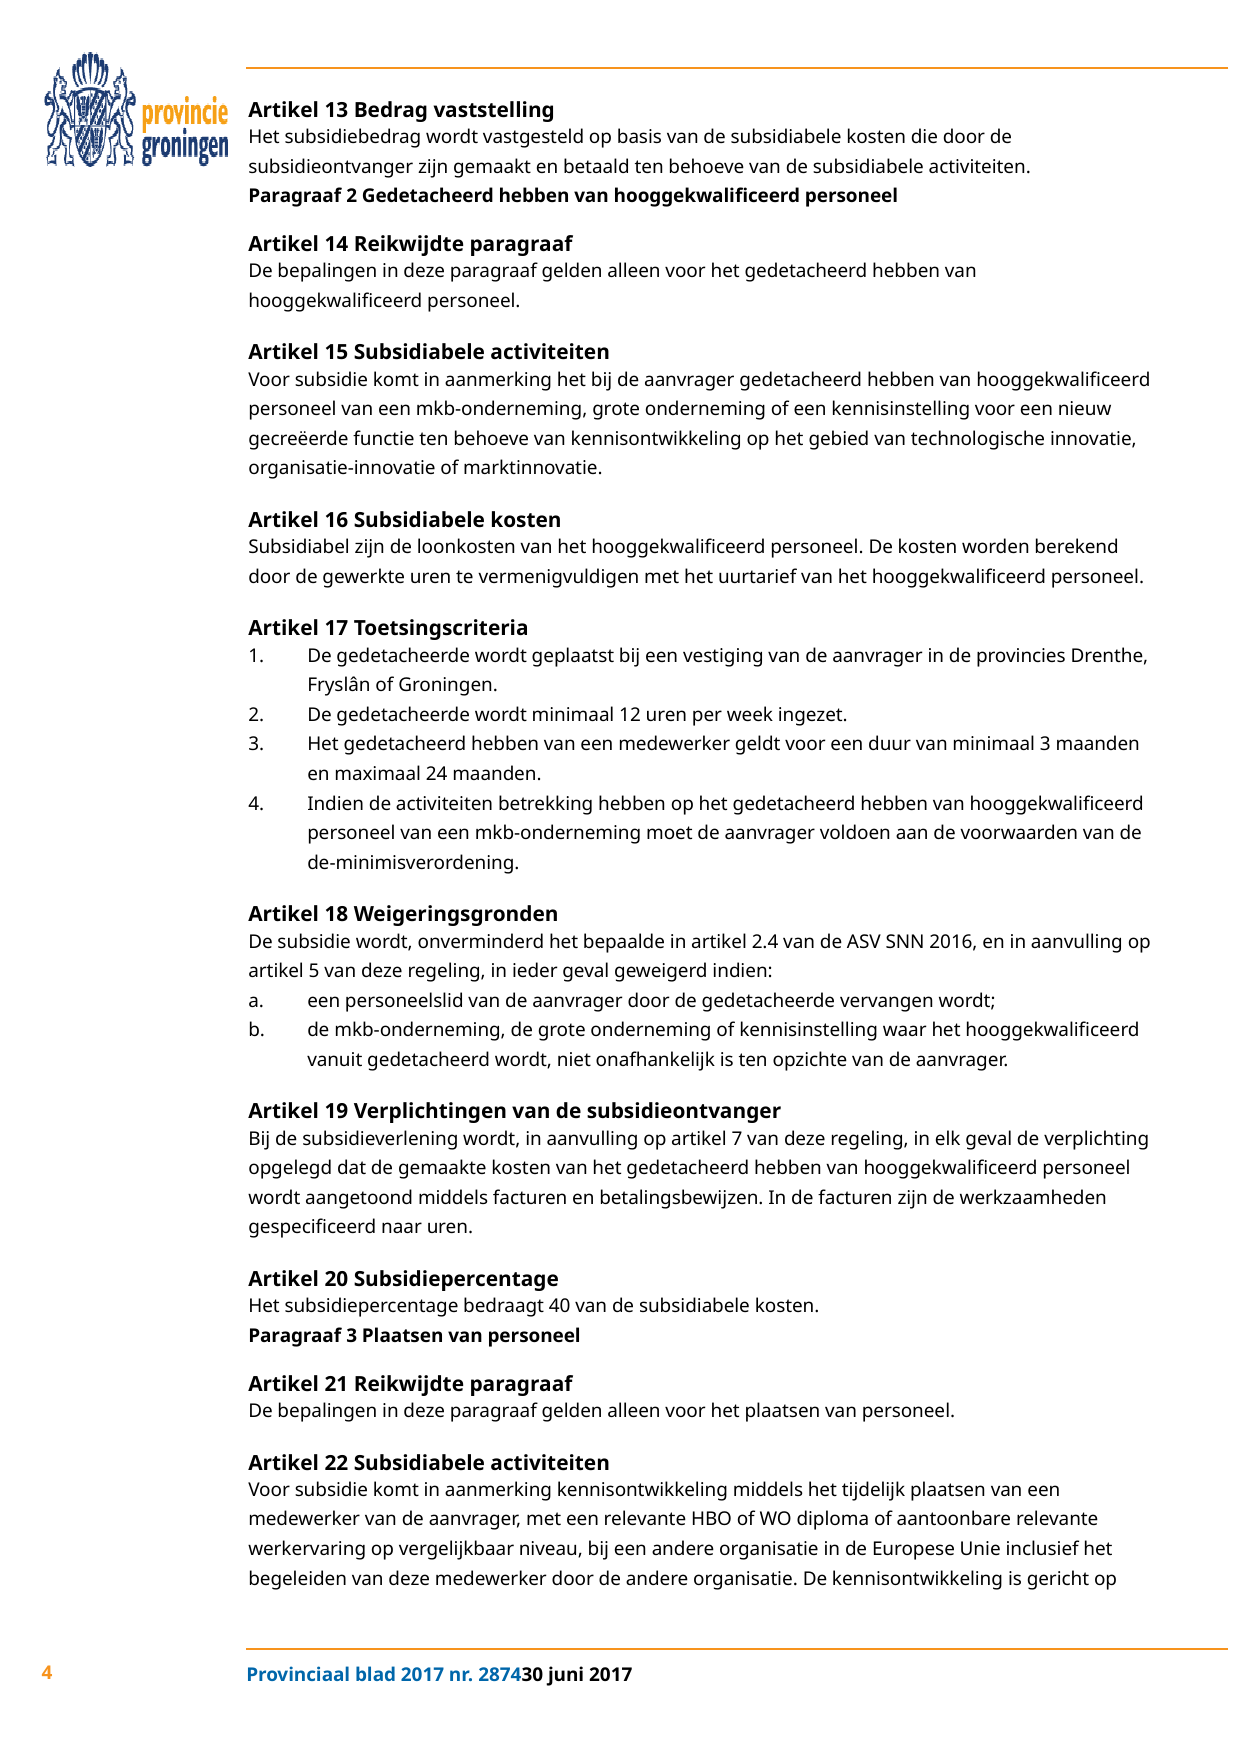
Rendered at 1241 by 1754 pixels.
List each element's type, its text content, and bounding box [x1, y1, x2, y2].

text De bepalingen in deze paragraaf gelden alleen voor het gedetacheerd hebben van hooggekwalificeerd personeel. [248, 257, 1152, 313]
text Artikel 19 Verplichtingen van de subsidieontvanger [248, 1097, 1152, 1125]
text Artikel 20 Subsidiepercentage [248, 1264, 1152, 1293]
list De gedetacheerde wordt minimaal 12 uren per week ingezet. [248, 701, 1152, 727]
list de mkb-onderneming, de grote onderneming of kennisinstelling waar het hooggekwalificeerd vanuit gedetacheerd wordt, niet onafhankelijk is ten opzichte van de aanvrager. [248, 1017, 1152, 1072]
text Artikel 22 Subsidiabele activiteiten [248, 1448, 1152, 1476]
text Bij de subsidieverlening wordt, in aanvulling op artikel 7 van deze regeling, in elk geval de verplichting opgelegd dat de gemaakte kosten van het gedetacheerd hebben van hooggekwalificeerd personeel wordt aangetoond middels facturen en betalingsbewijzen. In de facturen zijn de werkzaamheden gespecificeerd naar uren. [248, 1125, 1152, 1239]
list Indien de activiteiten betrekking hebben op het gedetacheerd hebben van hooggekwalificeerd personeel van een mkb-onderneming moet de aanvrager voldoen aan de voorwaarden van de de-minimisverordening. [248, 790, 1152, 875]
text Subsidiabel zijn de loonkosten van het hooggekwalificeerd personeel. De kosten worden berekend door de gewerkte uren te vermenigvuldigen met het uurtarief van het hooggekwalificeerd personeel. [248, 533, 1152, 589]
picture [41, 47, 231, 172]
text Artikel 17 Toetsingscriteria [248, 613, 1152, 642]
list De gedetacheerde wordt geplaatst bij een vestiging van de aanvrager in de provincies Drenthe, Fryslân of Groningen. [248, 642, 1152, 697]
text Het subsidiebedrag wordt vastgesteld op basis van de subsidiabele kosten die door de subsidieontvanger zijn gemaakt en betaald ten behoeve van de subsidiabele activiteiten. [248, 123, 1152, 178]
list een personeelslid van de aanvrager door de gedetacheerde vervangen wordt; [248, 987, 1152, 1013]
list Het gedetacheerd hebben van een medewerker geldt voor een duur van minimaal 3 maanden en maximaal 24 maanden. [248, 731, 1152, 786]
text De bepalingen in deze paragraaf gelden alleen voor het plaatsen van personeel. [248, 1397, 1152, 1423]
text De subsidie wordt, onverminderd het bepaalde in artikel 2.4 van de ASV SNN 2016, en in aanvulling op artikel 5 van deze regeling, in ieder geval geweigerd indien: [248, 928, 1152, 983]
text Artikel 18 Weigeringsgronden [248, 899, 1152, 928]
text Voor subsidie komt in aanmerking kennisontwikkeling middels het tijdelijk plaatsen van een medewerker van de aanvrager, met een relevante HBO of WO diploma of aantoonbare relevante werkervaring op vergelijkbaar niveau, bij een andere organisatie in de Europese Unie inclusief het begeleiden van deze medewerker door de andere organisatie. De kennisontwikkeling is gericht op [248, 1476, 1152, 1591]
text Het subsidiepercentage bedraagt 40 van de subsidiabele kosten. [248, 1293, 1152, 1318]
text Artikel 15 Subsidiabele activiteiten [248, 337, 1152, 366]
text Artikel 14 Reikwijdte paragraaf [248, 229, 1152, 257]
text Artikel 21 Reikwijdte paragraaf [248, 1369, 1152, 1397]
text Paragraaf 2 Gedetacheerd hebben van hooggekwalificeerd personeel [248, 182, 1152, 208]
text Artikel 16 Subsidiabele kosten [248, 505, 1152, 533]
text Paragraaf 3 Plaatsen van personeel [248, 1322, 1152, 1348]
text Voor subsidie komt in aanmerking het bij de aanvrager gedetacheerd hebben van hooggekwalificeerd personeel van een mkb-onderneming, grote onderneming of een kennisinstelling voor een nieuw gecreëerde functie ten behoeve van kennisontwikkeling op het gebied van technologische innovatie, organisatie-innovatie of marktinnovatie. [248, 366, 1152, 480]
text Artikel 13 Bedrag vaststelling [248, 95, 1152, 123]
